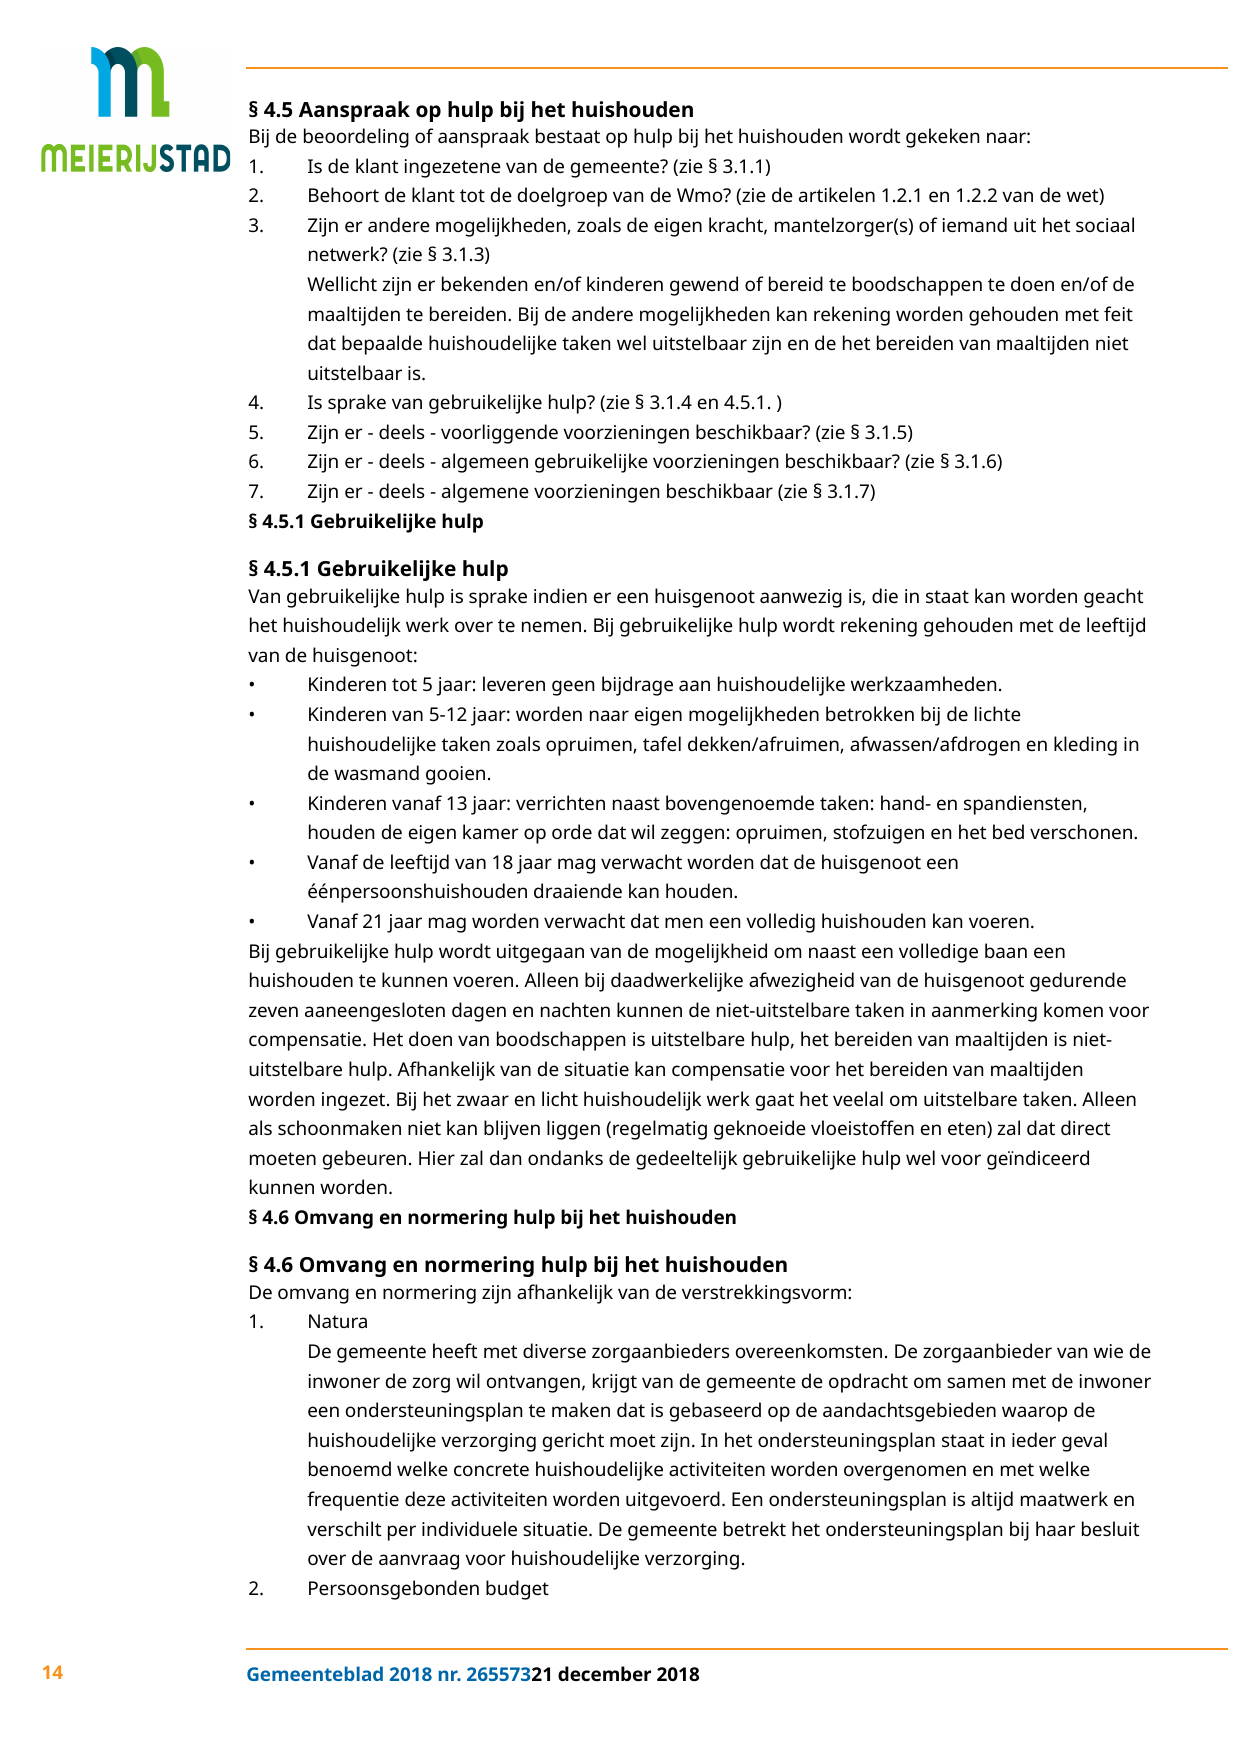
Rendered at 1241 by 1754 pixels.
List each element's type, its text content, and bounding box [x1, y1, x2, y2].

text § 4.6 Omvang en normering hulp bij het huishouden [248, 1204, 1152, 1230]
list Is sprake van gebruikelijke hulp? (zie § 3.1.4 en 4.5.1. ) [248, 389, 1152, 415]
list Kinderen vanaf 13 jaar: verrichten naast bovengenoemde taken: hand- en spandiensten, houden de eigen kamer op orde dat wil zeggen: opruimen, stofzuigen en het bed verschonen. [248, 790, 1152, 845]
list Zijn er - deels - voorliggende voorzieningen beschikbaar? (zie § 3.1.5) [248, 419, 1152, 445]
list Kinderen tot 5 jaar: leveren geen bijdrage aan huishoudelijke werkzaamheden. [248, 672, 1152, 697]
list Kinderen van 5-12 jaar: worden naar eigen mogelijkheden betrokken bij de lichte huishoudelijke taken zoals opruimen, tafel dekken/afruimen, afwassen/afdrogen en kleding in de wasmand gooien. [248, 701, 1152, 786]
list De gemeente heeft met diverse zorgaanbieders overeenkomsten. De zorgaanbieder van wie de inwoner de zorg wil ontvangen, krijgt van de gemeente de opdracht om samen met de inwoner een ondersteuningsplan te maken dat is gebaseerd op de aandachtsgebieden waarop de huishoudelijke verzorging gericht moet zijn. In het ondersteuningsplan staat in ieder geval benoemd welke concrete huishoudelijke activiteiten worden overgenomen en met welke frequentie deze activiteiten worden uitgevoerd. Een ondersteuningsplan is altijd maatwerk en verschilt per individuele situatie. De gemeente betrekt het ondersteuningsplan bij haar besluit over de aanvraag voor huishoudelijke verzorging. [248, 1338, 1152, 1571]
text De omvang en normering zijn afhankelijk van de verstrekkingsvorm: [248, 1279, 1152, 1305]
list Wellicht zijn er bekenden en/of kinderen gewend of bereid te boodschappen te doen en/of de maaltijden te bereiden. Bij de andere mogelijkheden kan rekening worden gehouden met feit dat bepaalde huishoudelijke taken wel uitstelbaar zijn en de het bereiden van maaltijden niet uitstelbaar is. [248, 271, 1152, 386]
list Zijn er - deels - algemeen gebruikelijke voorzieningen beschikbaar? (zie § 3.1.6) [248, 449, 1152, 474]
list Is de klant ingezetene van de gemeente? (zie § 3.1.1) [248, 153, 1152, 178]
list Zijn er - deels - algemene voorzieningen beschikbaar (zie § 3.1.7) [248, 478, 1152, 504]
picture [41, 47, 231, 172]
text § 4.5 Aanspraak op hulp bij het huishouden [248, 95, 1152, 123]
text Bij gebruikelijke hulp wordt uitgegaan van de mogelijkheid om naast een volledige baan een huishouden te kunnen voeren. Alleen bij daadwerkelijke afwezigheid van de huisgenoot gedurende zeven aaneengesloten dagen en nachten kunnen de niet-uitstelbare taken in aanmerking komen voor compensatie. Het doen van boodschappen is uitstelbare hulp, het bereiden van maaltijden is niet-uitstelbare hulp. Afhankelijk van de situatie kan compensatie voor het bereiden van maaltijden worden ingezet. Bij het zwaar en licht huishoudelijk werk gaat het veelal om uitstelbare taken. Alleen als schoonmaken niet kan blijven liggen (regelmatig geknoeide vloeistoffen en eten) zal dat direct moeten gebeuren. Hier zal dan ondanks de gedeeltelijk gebruikelijke hulp wel voor geïndiceerd kunnen worden. [248, 938, 1152, 1200]
text § 4.6 Omvang en normering hulp bij het huishouden [248, 1251, 1152, 1279]
text § 4.5.1 Gebruikelijke hulp [248, 554, 1152, 583]
list Zijn er andere mogelijkheden, zoals de eigen kracht, mantelzorger(s) of iemand uit het sociaal netwerk? (zie § 3.1.3) [248, 212, 1152, 267]
list Behoort de klant tot de doelgroep van de Wmo? (zie de artikelen 1.2.1 en 1.2.2 van de wet) [248, 182, 1152, 208]
list Persoonsgebonden budget [248, 1575, 1152, 1601]
list Vanaf 21 jaar mag worden verwacht dat men een volledig huishouden kan voeren. [248, 908, 1152, 934]
text Bij de beoordeling of aanspraak bestaat op hulp bij het huishouden wordt gekeken naar: [248, 123, 1152, 149]
list Natura [248, 1309, 1152, 1334]
list Vanaf de leeftijd van 18 jaar mag verwacht worden dat de huisgenoot een éénpersoonshuishouden draaiende kan houden. [248, 849, 1152, 904]
text Van gebruikelijke hulp is sprake indien er een huisgenoot aanwezig is, die in staat kan worden geacht het huishoudelijk werk over te nemen. Bij gebruikelijke hulp wordt rekening gehouden met de leeftijd van de huisgenoot: [248, 583, 1152, 668]
text § 4.5.1 Gebruikelijke hulp [248, 508, 1152, 533]
